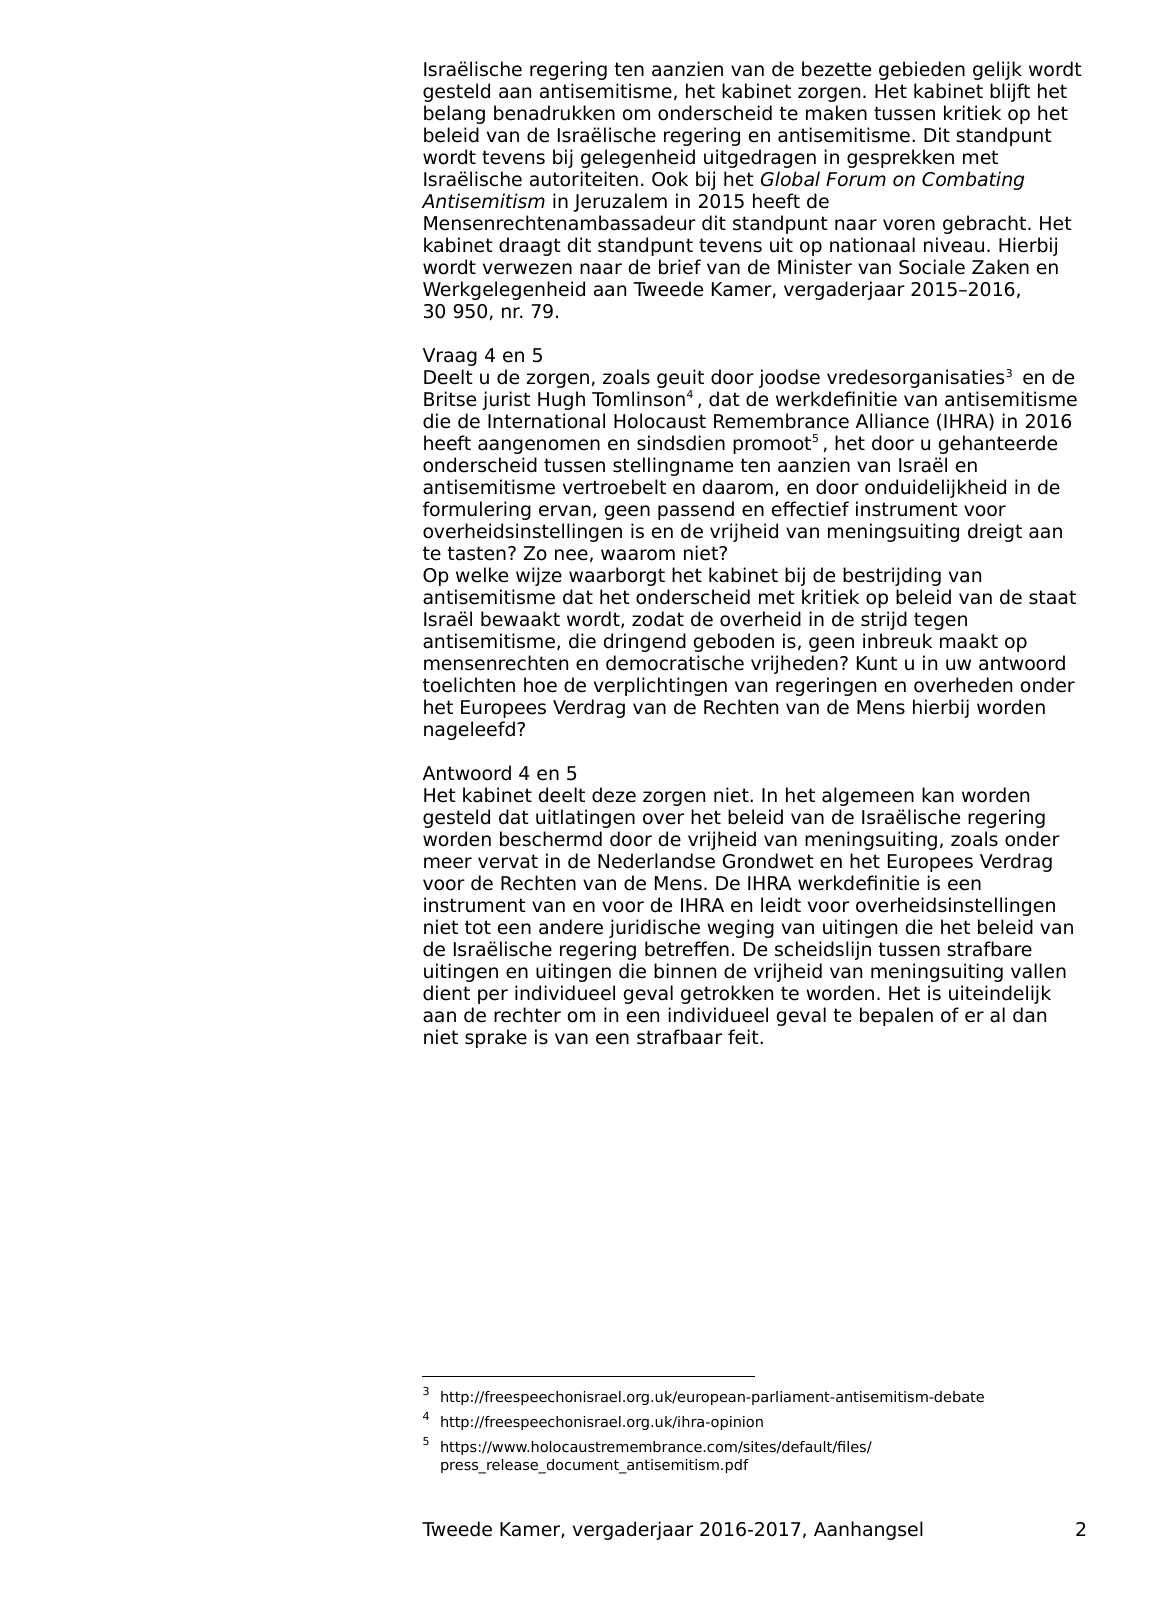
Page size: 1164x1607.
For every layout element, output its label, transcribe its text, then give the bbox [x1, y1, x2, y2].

text Antwoord 4 en 5 [422, 763, 1087, 785]
text Het kabinet deelt deze zorgen niet. In het algemeen kan worden gesteld dat uitlatingen over het beleid van de Israëlische regering worden beschermd door de vrijheid van meningsuiting, zoals onder meer vervat in de Nederlandse Grondwet en het Europees Verdrag voor de Rechten van de Mens. De IHRA werkdefinitie is een instrument van en voor de IHRA en leidt voor overheidsinstellingen niet tot een andere juridische weging van uitingen die het beleid van de Israëlische regering betreffen. De scheidslijn tussen strafbare uitingen en uitingen die binnen de vrijheid van meningsuiting vallen dient per individueel geval getrokken te worden. Het is uiteindelijk aan de rechter om in een individueel geval te bepalen of er al dan niet sprake is van een strafbaar feit. [422, 785, 1087, 1048]
text Israëlische regering ten aanzien van de bezette gebieden gelijk wordt gesteld aan antisemitisme, het kabinet zorgen. Het kabinet blijft het belang benadrukken om onderscheid te maken tussen kritiek op het beleid van de Israëlische regering en antisemitisme. Dit standpunt wordt tevens bij gelegenheid uitgedragen in gesprekken met Israëlische autoriteiten. Ook bij het Global Forum on Combating Antisemitism in Jeruzalem in 2015 heeft de Mensenrechtenambassadeur dit standpunt naar voren gebracht. Het kabinet draagt dit standpunt tevens uit op nationaal niveau. Hierbij wordt verwezen naar de brief van de Minister van Sociale Zaken en Werkgelegenheid aan Tweede Kamer, vergaderjaar 2015–2016, 30 950, nr. 79. [422, 59, 1087, 323]
text Op welke wijze waarborgt het kabinet bij de bestrijding van antisemitisme dat het onderscheid met kritiek op beleid van de staat Israël bewaakt wordt, zodat de overheid in de strijd tegen antisemitisme, die dringend geboden is, geen inbreuk maakt op mensenrechten en democratische vrijheden? Kunt u in uw antwoord toelichten hoe de verplichtingen van regeringen en overheden onder het Europees Verdrag van de Rechten van de Mens hierbij worden nageleefd? [422, 565, 1087, 741]
text http://freespeechonisrael.org.uk/european-parliament-antisemitism-debate [422, 1385, 1087, 1407]
text Vraag 4 en 5 [422, 345, 1087, 367]
text Deelt u de zorgen, zoals geuit door joodse vredesorganisaties en de Britse jurist Hugh Tomlinson, dat de werkdefinitie van antisemitisme die de International Holocaust Remembrance Alliance (IHRA) in 2016 heeft aangenomen en sindsdien promoot, het door u gehanteerde onderscheid tussen stellingname ten aanzien van Israël en antisemitisme vertroebelt en daarom, en door onduidelijkheid in de formulering ervan, geen passend en effectief instrument voor overheidsinstellingen is en de vrijheid van meningsuiting dreigt aan te tasten? Zo nee, waarom niet? [422, 367, 1087, 565]
text http://freespeechonisrael.org.uk/ihra-opinion [422, 1410, 1087, 1432]
text https://www.holocaustremembrance.com/sites/default/files/press_release_document_antisemitism.pdf [422, 1435, 1087, 1474]
